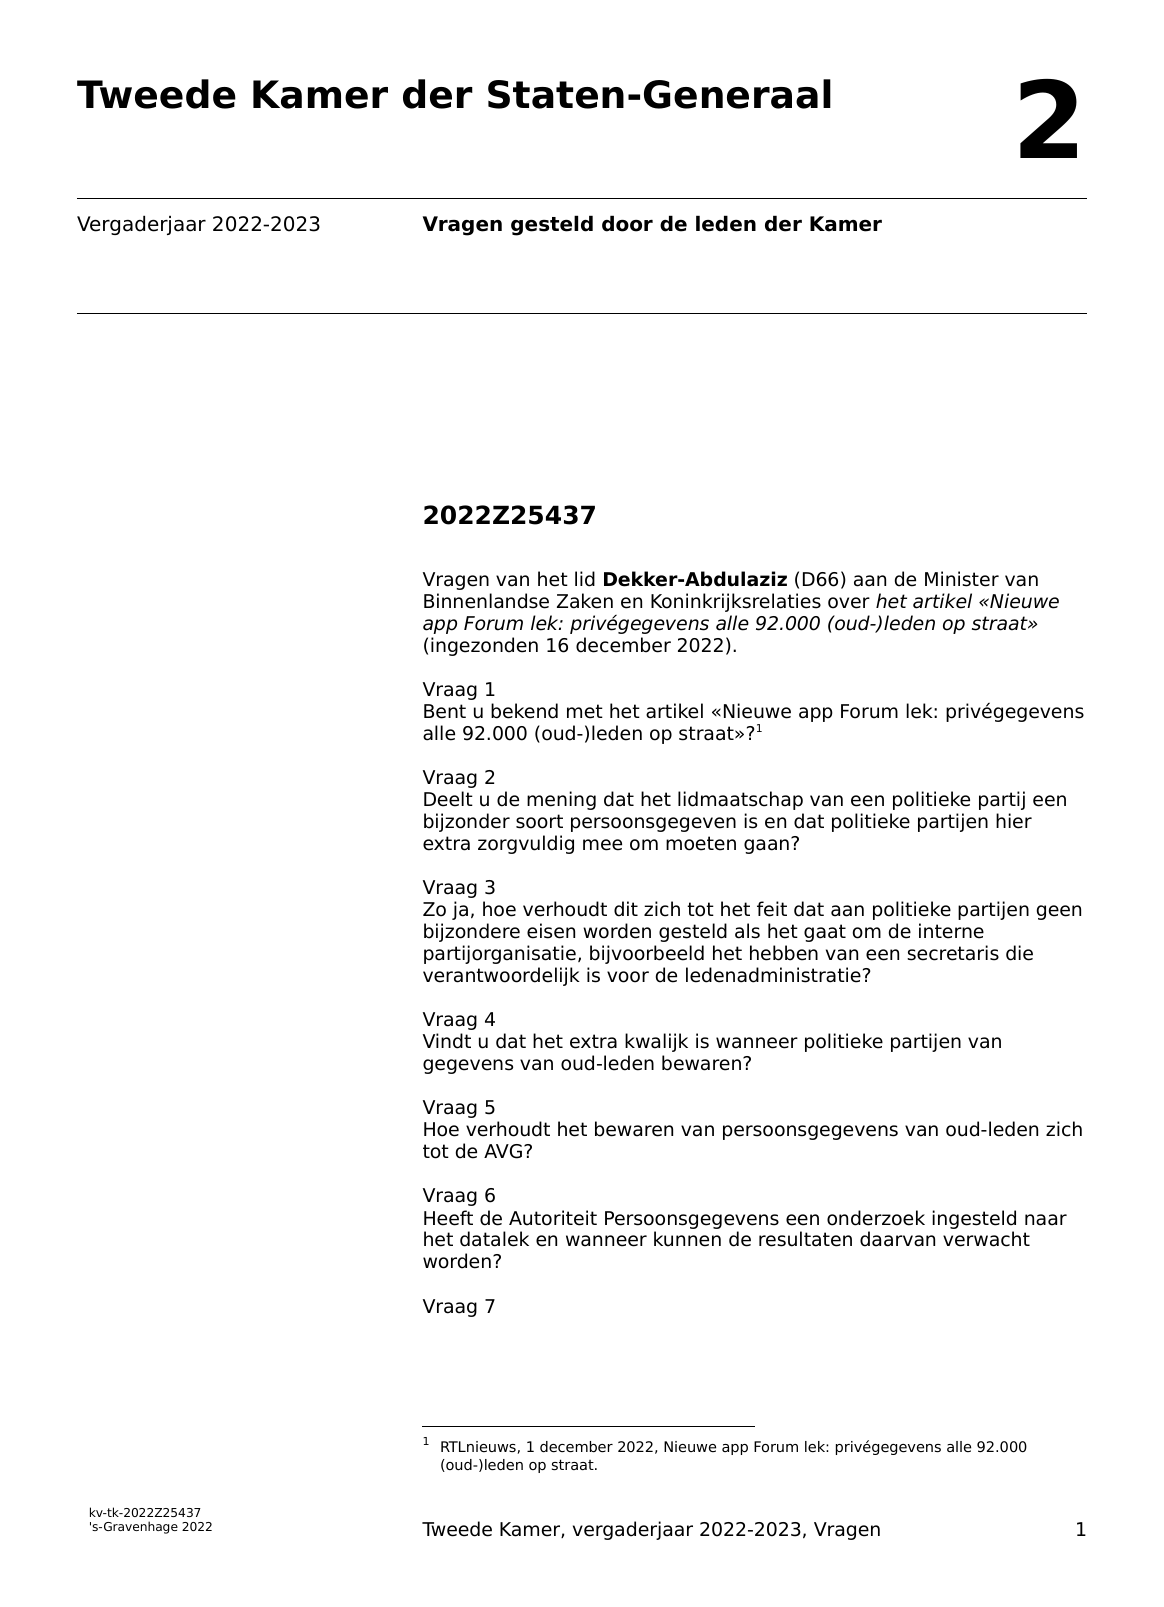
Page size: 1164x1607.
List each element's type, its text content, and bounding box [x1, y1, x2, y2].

text Heeft de Autoriteit Persoonsgegevens een onderzoek ingesteld naar het datalek en wanneer kunnen de resultaten daarvan verwacht worden? [422, 1207, 1087, 1273]
text Vraag 2 [422, 767, 1087, 789]
text Deelt u de mening dat het lidmaatschap van een politieke partij een bijzonder soort persoonsgegeven is en dat politieke partijen hier extra zorgvuldig mee om moeten gaan? [422, 789, 1087, 855]
text Vragen van het lid Dekker-Abdulaziz (D66) aan de Minister van Binnenlandse Zaken en Koninkrijksrelaties over het artikel «Nieuwe app Forum lek: privégegevens alle 92.000 (oud-)leden op straat» (ingezonden 16 december 2022). [422, 569, 1087, 657]
text 's-Gravenhage 2022 [88, 1520, 323, 1534]
text Vraag 3 [422, 877, 1087, 899]
text Vindt u dat het extra kwalijk is wanneer politieke partijen van gegevens van oud-leden bewaren? [422, 1031, 1087, 1075]
text Vraag 6 [422, 1185, 1087, 1207]
text Vraag 7 [422, 1296, 1087, 1317]
table_header Tweede Kamer der Staten-Generaal [77, 59, 886, 198]
text Vraag 4 [422, 1009, 1087, 1031]
text Bent u bekend met het artikel «Nieuwe app Forum lek: privégegevens alle 92.000 (oud-)leden op straat»? [422, 701, 1087, 745]
text RTLnieuws, 1 december 2022, Nieuwe app Forum lek: privégegevens alle 92.000 (oud-)leden op straat. [422, 1435, 1087, 1474]
text Vraag 1 [422, 679, 1087, 701]
text Hoe verhoudt het bewaren van persoonsgegevens van oud-leden zich tot de AVG? [422, 1119, 1087, 1163]
table_cell Vragen gesteld door de leden der Kamer [422, 199, 1087, 313]
table_header 2 [886, 59, 1087, 198]
text 2022Z25437 [422, 501, 1087, 531]
text Vraag 5 [422, 1097, 1087, 1119]
text kv-tk-2022Z25437 [88, 1506, 323, 1520]
table_cell Vergaderjaar 2022-2023 [77, 199, 422, 313]
text Zo ja, hoe verhoudt dit zich tot het feit dat aan politieke partijen geen bijzondere eisen worden gesteld als het gaat om de interne partijorganisatie, bijvoorbeeld het hebben van een secretaris die verantwoordelijk is voor de ledenadministratie? [422, 899, 1087, 987]
